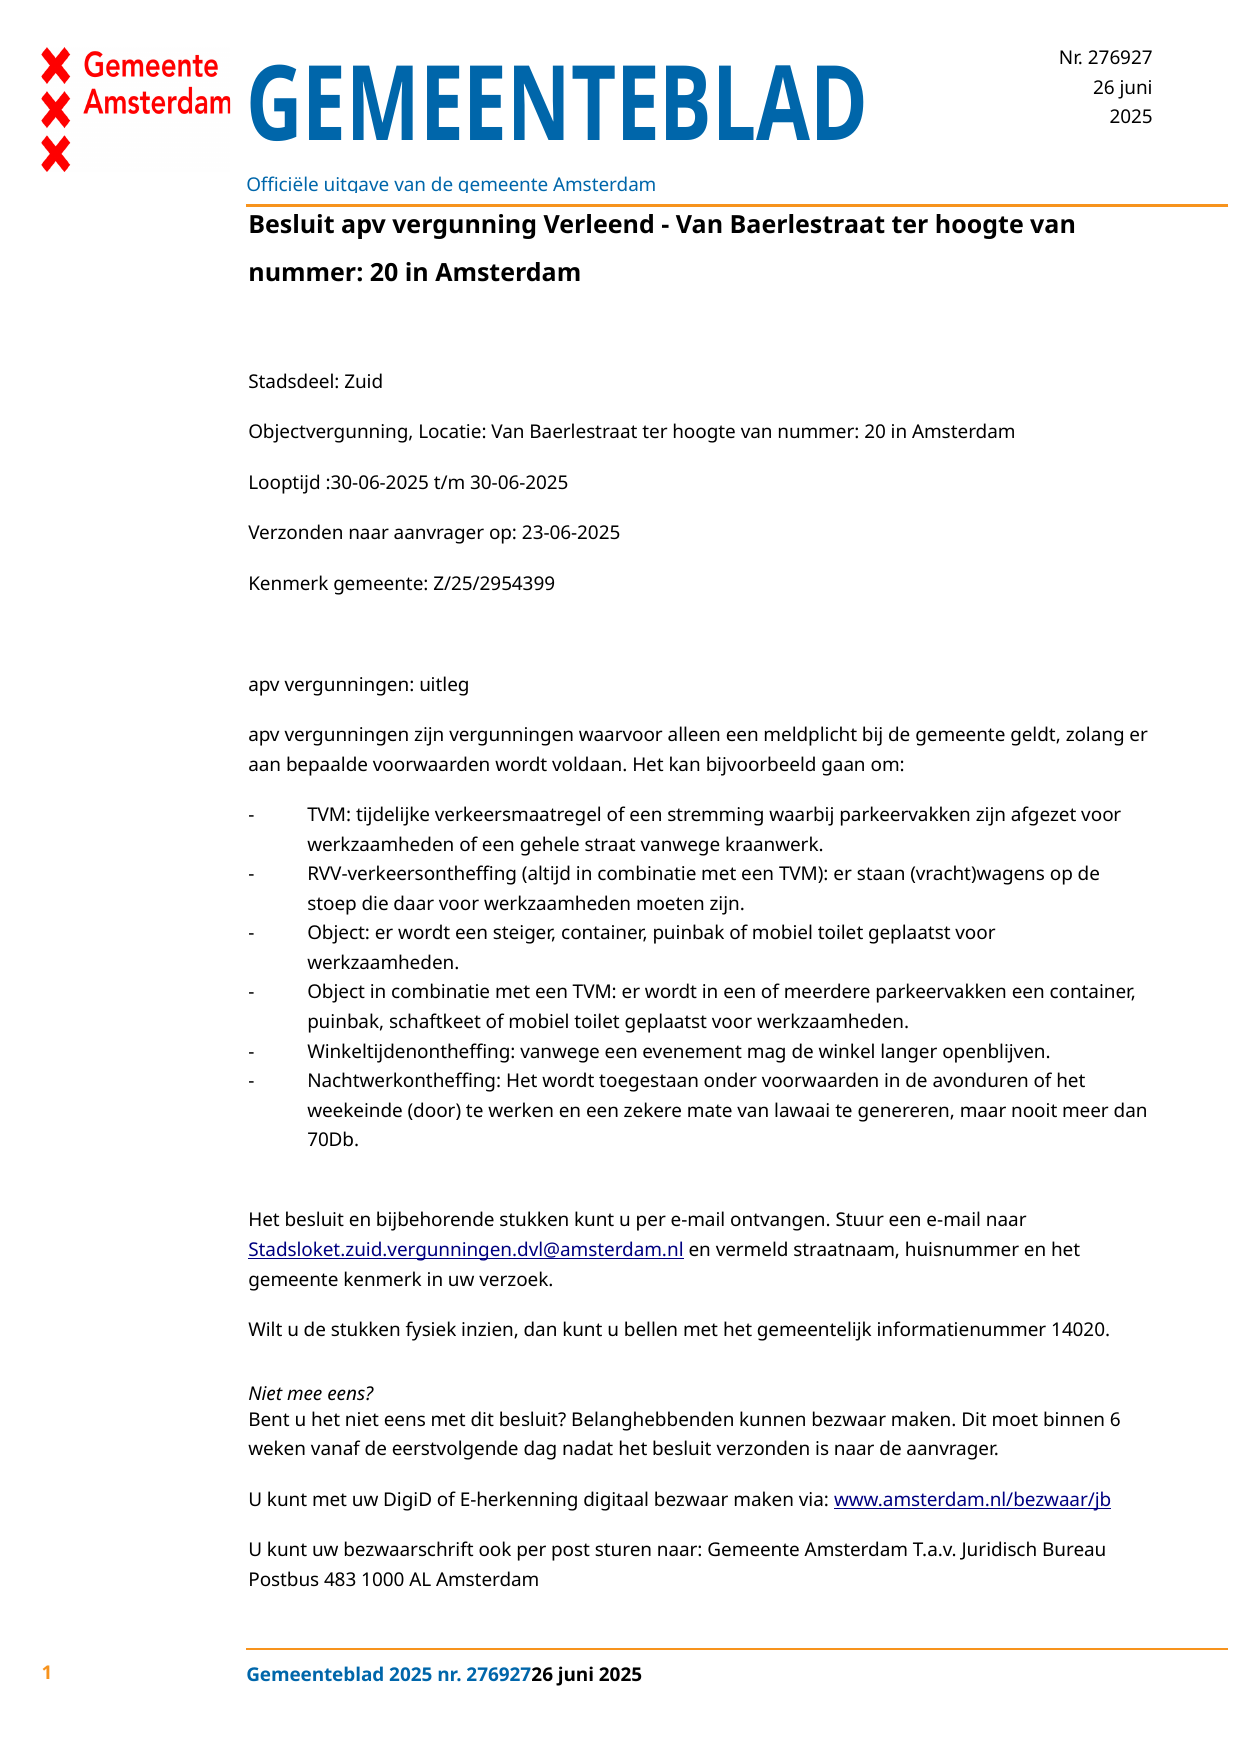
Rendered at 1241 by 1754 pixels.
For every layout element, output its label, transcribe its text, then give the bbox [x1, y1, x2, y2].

list Winkeltijdenontheffing: vanwege een evenement mag de winkel langer openblijven. [248, 1038, 1152, 1064]
text Niet mee eens? [248, 1380, 1152, 1406]
list Object in combinatie met een TVM: er wordt in een of meerdere parkeervakken een container, puinbak, schaftkeet of mobiel toilet geplaatst voor werkzaamheden. [248, 979, 1152, 1034]
text Objectvergunning, Locatie: Van Baerlestraat ter hoogte van nummer: 20 in Amsterdam [248, 419, 1152, 444]
list RVV-verkeersontheffing (altijd in combinatie met een TVM): er staan (vracht)wagens op de stoep die daar voor werkzaamheden moeten zijn. [248, 860, 1152, 916]
text Looptijd :30-06-2025 t/m 30-06-2025 [248, 469, 1152, 495]
list Nachtwerkontheffing: Het wordt toegestaan onder voorwaarden in de avonduren of het weekeinde (door) te werken en een zekere mate van lawaai te genereren, maar nooit meer dan 70Db. [248, 1067, 1152, 1152]
text U kunt uw bezwaarschrift ook per post sturen naar: Gemeente Amsterdam T.a.v. Juridisch Bureau Postbus 483 1000 AL Amsterdam [248, 1536, 1152, 1592]
text Wilt u de stukken fysiek inzien, dan kunt u bellen met het gemeentelijk informatienummer 14020. [248, 1316, 1152, 1342]
text Bent u het niet eens met dit besluit? Belanghebbenden kunnen bezwaar maken. Dit moet binnen 6 weken vanaf de eerstvolgende dag nadat het besluit verzonden is naar de aanvrager. [248, 1406, 1152, 1461]
text U kunt met uw DigiD of E-herkenning digitaal bezwaar maken via: www.amsterdam.nl/bezwaar/jb [248, 1486, 1152, 1512]
picture [41, 47, 231, 172]
list Object: er wordt een steiger, container, puinbak of mobiel toilet geplaatst voor werkzaamheden. [248, 919, 1152, 975]
text Verzonden naar aanvrager op: 23-06-2025 [248, 519, 1152, 545]
text Kenmerk gemeente: Z/25/2954399 [248, 570, 1152, 596]
text apv vergunningen: uitleg [248, 671, 1152, 697]
text Besluit apv vergunning Verleend - Van Baerlestraat ter hoogte van nummer: 20 in Amsterdam [248, 207, 1152, 288]
list TVM: tijdelijke verkeersmaatregel of een stremming waarbij parkeervakken zijn afgezet voor werkzaamheden of een gehele straat vanwege kraanwerk. [248, 801, 1152, 857]
text Het besluit en bijbehorende stukken kunt u per e-mail ontvangen. Stuur een e-mail naar Stadsloket.zuid.vergunningen.dvl@amsterdam.nl en vermeld straatnaam, huisnummer en het gemeente kenmerk in uw verzoek. [248, 1207, 1152, 1292]
text apv vergunningen zijn vergunningen waarvoor alleen een meldplicht bij de gemeente geldt, zolang er aan bepaalde voorwaarden wordt voldaan. Het kan bijvoorbeeld gaan om: [248, 721, 1152, 777]
text Stadsdeel: Zuid [248, 368, 1152, 394]
